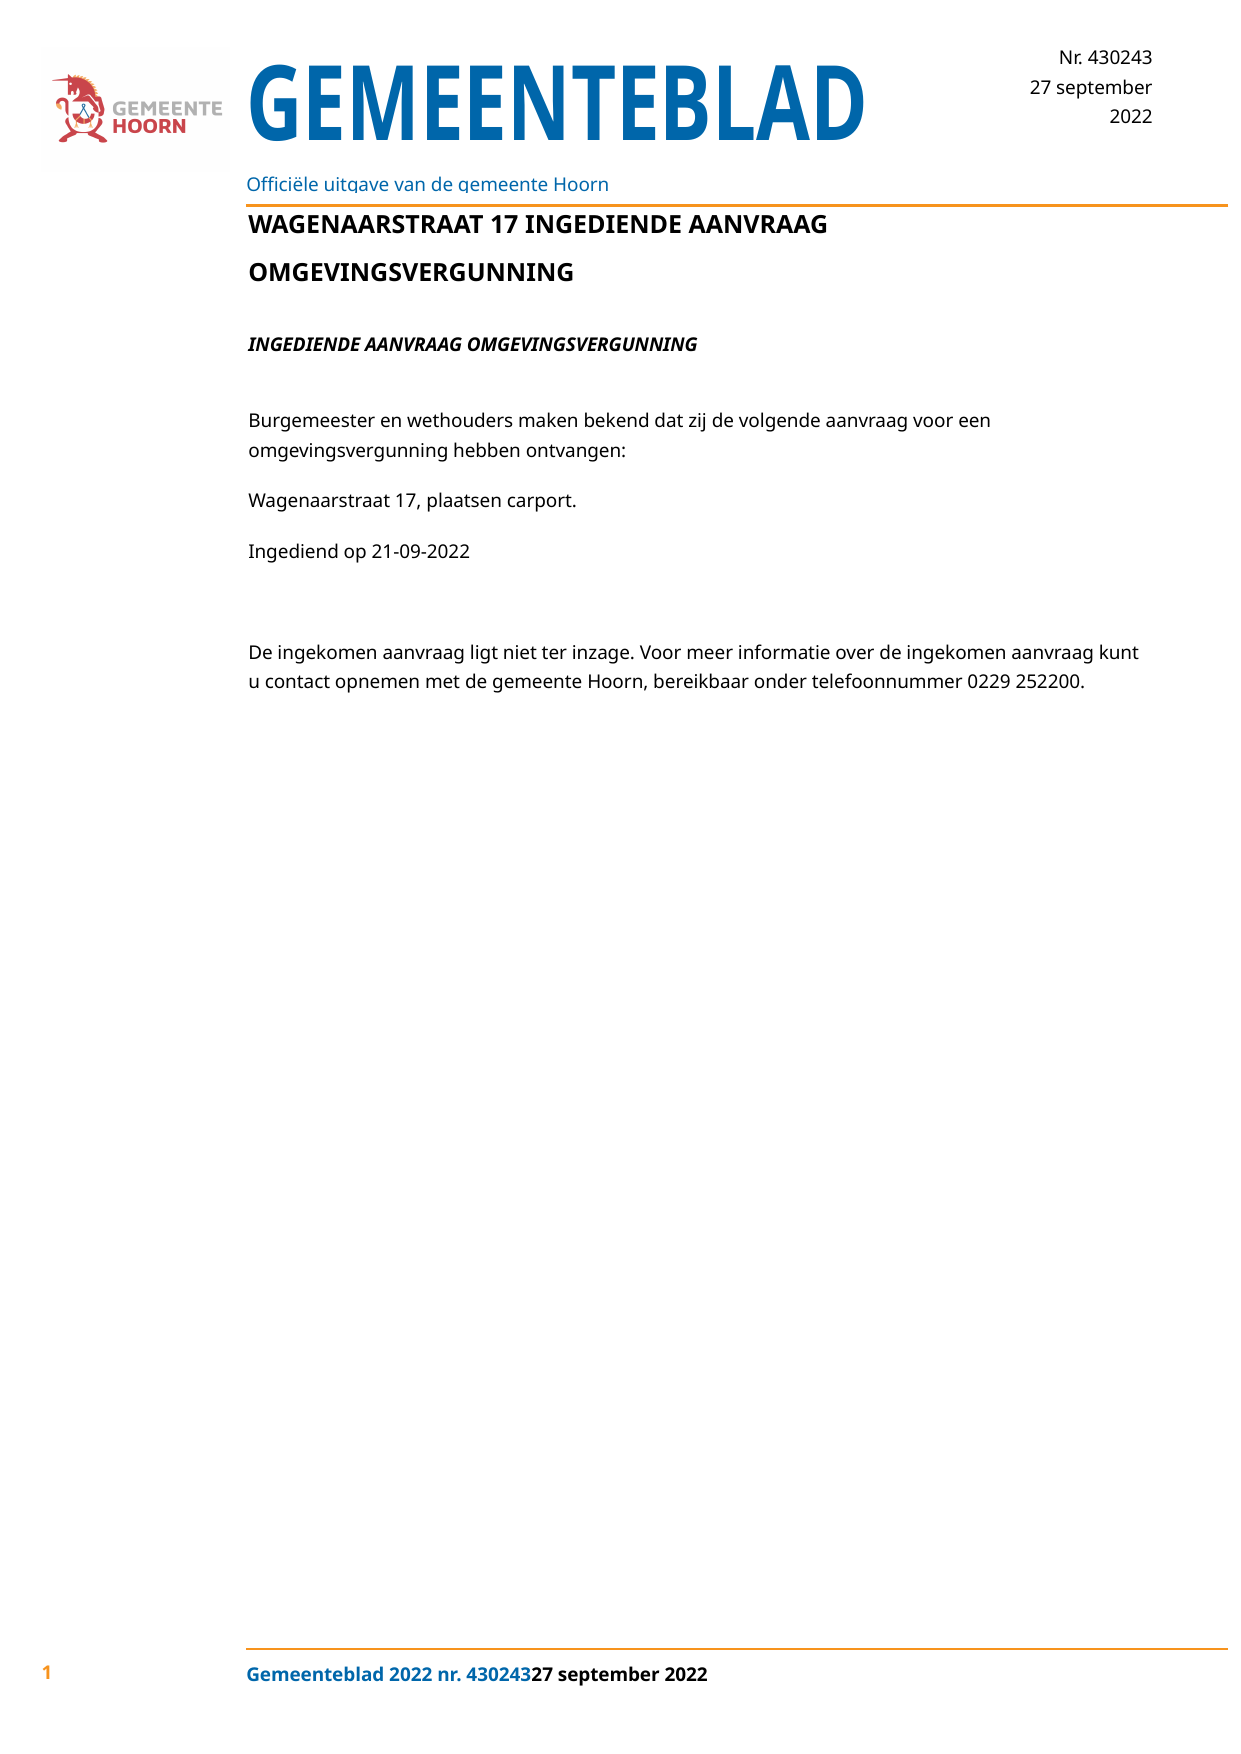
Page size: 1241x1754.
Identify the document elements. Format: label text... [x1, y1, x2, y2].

picture [41, 47, 231, 172]
text De ingekomen aanvraag ligt niet ter inzage. Voor meer informatie over de ingekomen aanvraag kunt u contact opnemen met de gemeente Hoorn, bereikbaar onder telefoonnummer 0229 252200. [248, 639, 1152, 694]
text Wagenaarstraat 17, plaatsen carport. [248, 488, 1152, 513]
text Burgemeester en wethouders maken bekend dat zij de volgende aanvraag voor een omgevingsvergunning hebben ontvangen: [248, 408, 1152, 463]
text INGEDIENDE AANVRAAG OMGEVINGSVERGUNNING [248, 331, 1152, 357]
text Ingediend op 21-09-2022 [248, 538, 1152, 564]
text WAGENAARSTRAAT 17 INGEDIENDE AANVRAAG OMGEVINGSVERGUNNING [248, 207, 1152, 288]
